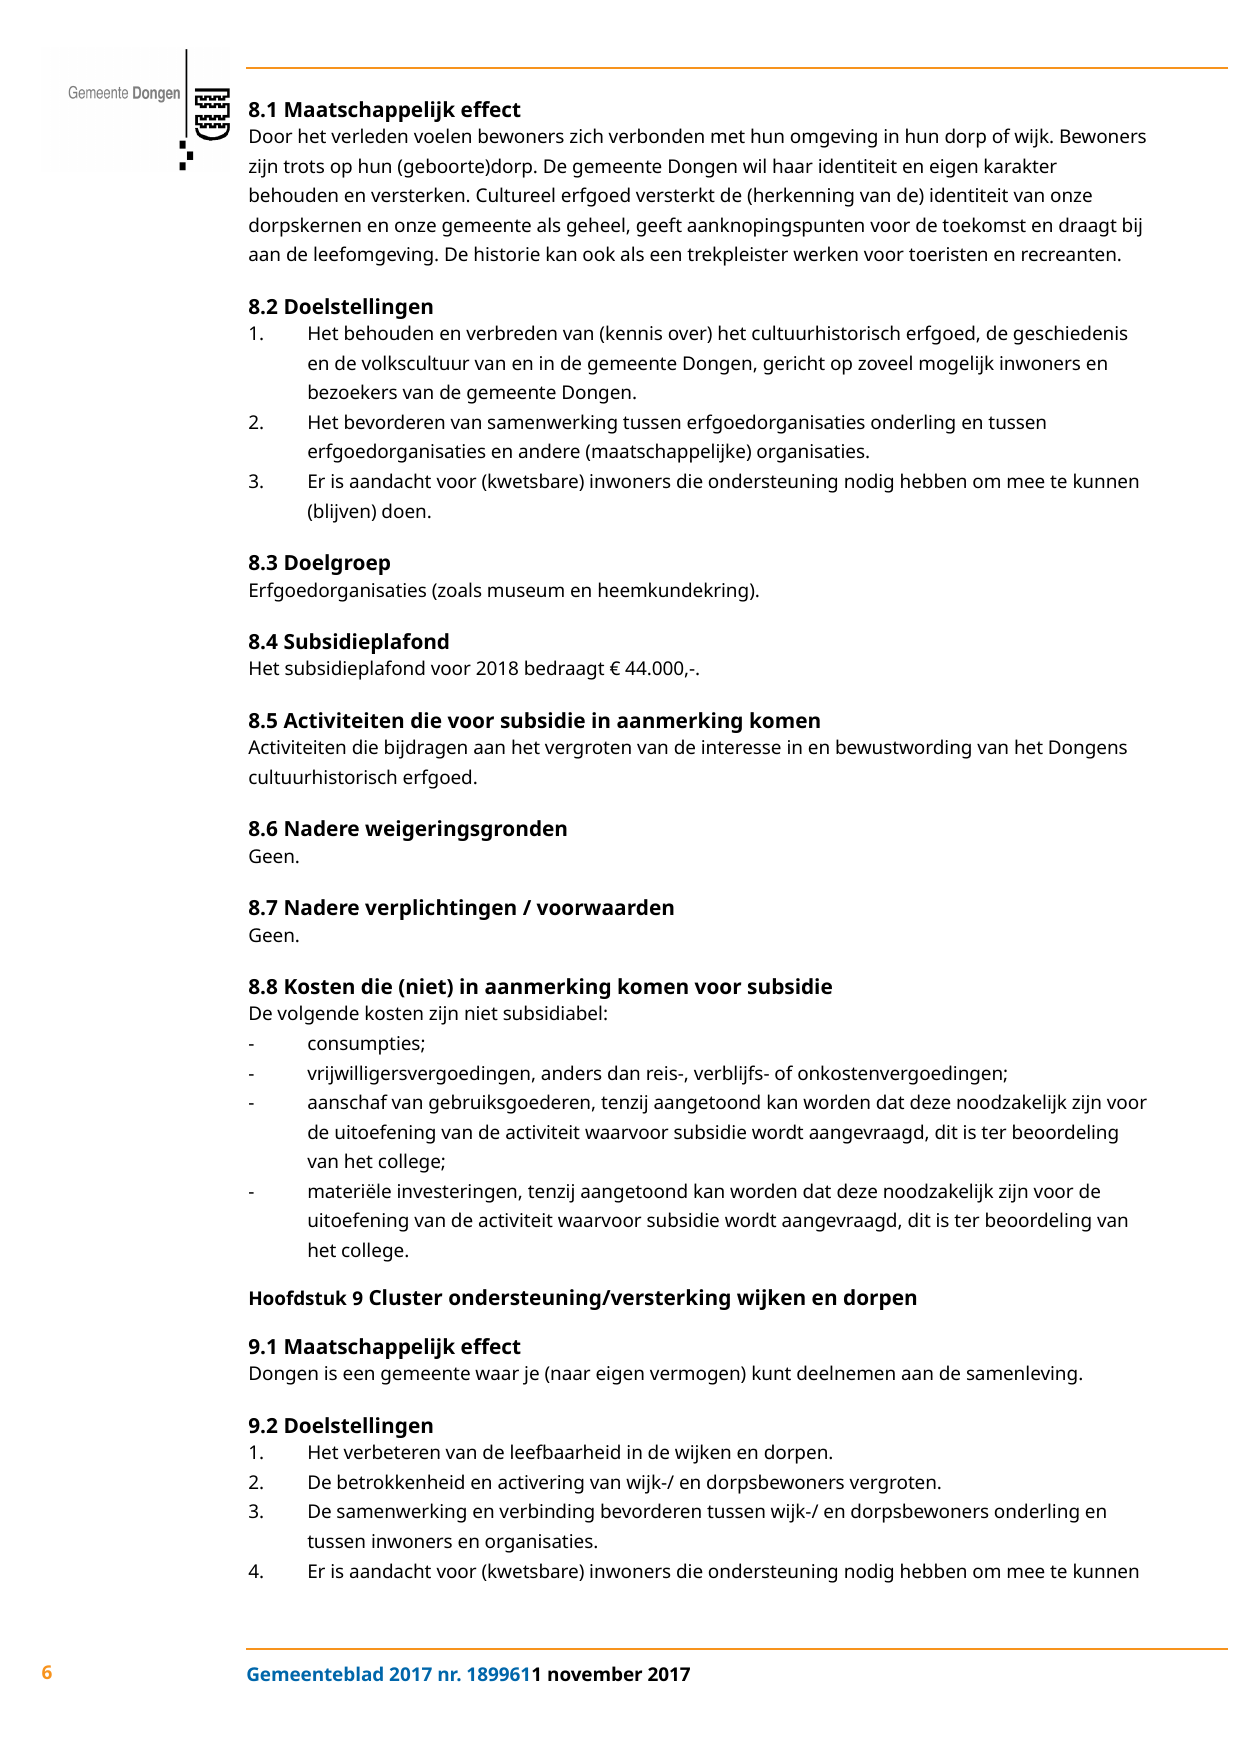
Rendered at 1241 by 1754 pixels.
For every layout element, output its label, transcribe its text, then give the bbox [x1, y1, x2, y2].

list materiële investeringen, tenzij aangetoond kan worden dat deze noodzakelijk zijn voor de uitoefening van de activiteit waarvoor subsidie wordt aangevraagd, dit is ter beoordeling van het college. [248, 1178, 1152, 1263]
text 8.8 Kosten die (niet) in aanmerking komen voor subsidie [248, 972, 1152, 1001]
list Er is aandacht voor (kwetsbare) inwoners die ondersteuning nodig hebben om mee te kunnen [248, 1558, 1152, 1583]
list consumpties; [248, 1030, 1152, 1056]
text 8.2 Doelstellingen [248, 292, 1152, 320]
text 8.6 Nadere weigeringsgronden [248, 814, 1152, 843]
list aanschaf van gebruiksgoederen, tenzij aangetoond kan worden dat deze noodzakelijk zijn voor de uitoefening van de activiteit waarvoor subsidie wordt aangevraagd, dit is ter beoordeling van het college; [248, 1089, 1152, 1174]
list Het verbeteren van de leefbaarheid in de wijken en dorpen. [248, 1439, 1152, 1465]
list Het behouden en verbreden van (kennis over) het cultuurhistorisch erfgoed, de geschiedenis en de volkscultuur van en in de gemeente Dongen, gericht op zoveel mogelijk inwoners en bezoekers van de gemeente Dongen. [248, 320, 1152, 405]
text Hoofdstuk 9 Cluster ondersteuning/versterking wijken en dorpen [248, 1283, 1152, 1311]
text Activiteiten die bijdragen aan het vergroten van de interesse in en bewustwording van het Dongens cultuurhistorisch erfgoed. [248, 734, 1152, 790]
text 8.4 Subsidieplafond [248, 627, 1152, 656]
list Het bevorderen van samenwerking tussen erfgoedorganisaties onderling en tussen erfgoedorganisaties en andere (maatschappelijke) organisaties. [248, 409, 1152, 464]
list De samenwerking en verbinding bevorderen tussen wijk-/ en dorpsbewoners onderling en tussen inwoners en organisaties. [248, 1499, 1152, 1554]
text 9.1 Maatschappelijk effect [248, 1332, 1152, 1361]
text Dongen is een gemeente waar je (naar eigen vermogen) kunt deelnemen aan de samenleving. [248, 1361, 1152, 1386]
text Het subsidieplafond voor 2018 bedraagt € 44.000,-. [248, 656, 1152, 681]
text 8.5 Activiteiten die voor subsidie in aanmerking komen [248, 706, 1152, 734]
picture [41, 47, 231, 172]
text Geen. [248, 843, 1152, 869]
text Erfgoedorganisaties (zoals museum en heemkundekring). [248, 577, 1152, 602]
text Door het verleden voelen bewoners zich verbonden met hun omgeving in hun dorp of wijk. Bewoners zijn trots op hun (geboorte)dorp. De gemeente Dongen wil haar identiteit en eigen karakter behouden en versterken. Cultureel erfgoed versterkt de (herkenning van de) identiteit van onze dorpskernen en onze gemeente als geheel, geeft aanknopingspunten voor de toekomst en draagt bij aan de leefomgeving. De historie kan ook als een trekpleister werken voor toeristen en recreanten. [248, 123, 1152, 267]
list vrijwilligersvergoedingen, anders dan reis-, verblijfs- of onkostenvergoedingen; [248, 1060, 1152, 1086]
text 8.1 Maatschappelijk effect [248, 95, 1152, 123]
text De volgende kosten zijn niet subsidiabel: [248, 1001, 1152, 1026]
list Er is aandacht voor (kwetsbare) inwoners die ondersteuning nodig hebben om mee te kunnen (blijven) doen. [248, 468, 1152, 524]
text 8.7 Nadere verplichtingen / voorwaarden [248, 893, 1152, 922]
list De betrokkenheid en activering van wijk-/ en dorpsbewoners vergroten. [248, 1469, 1152, 1495]
text 8.3 Doelgroep [248, 548, 1152, 577]
text 9.2 Doelstellingen [248, 1411, 1152, 1439]
text Geen. [248, 922, 1152, 947]
